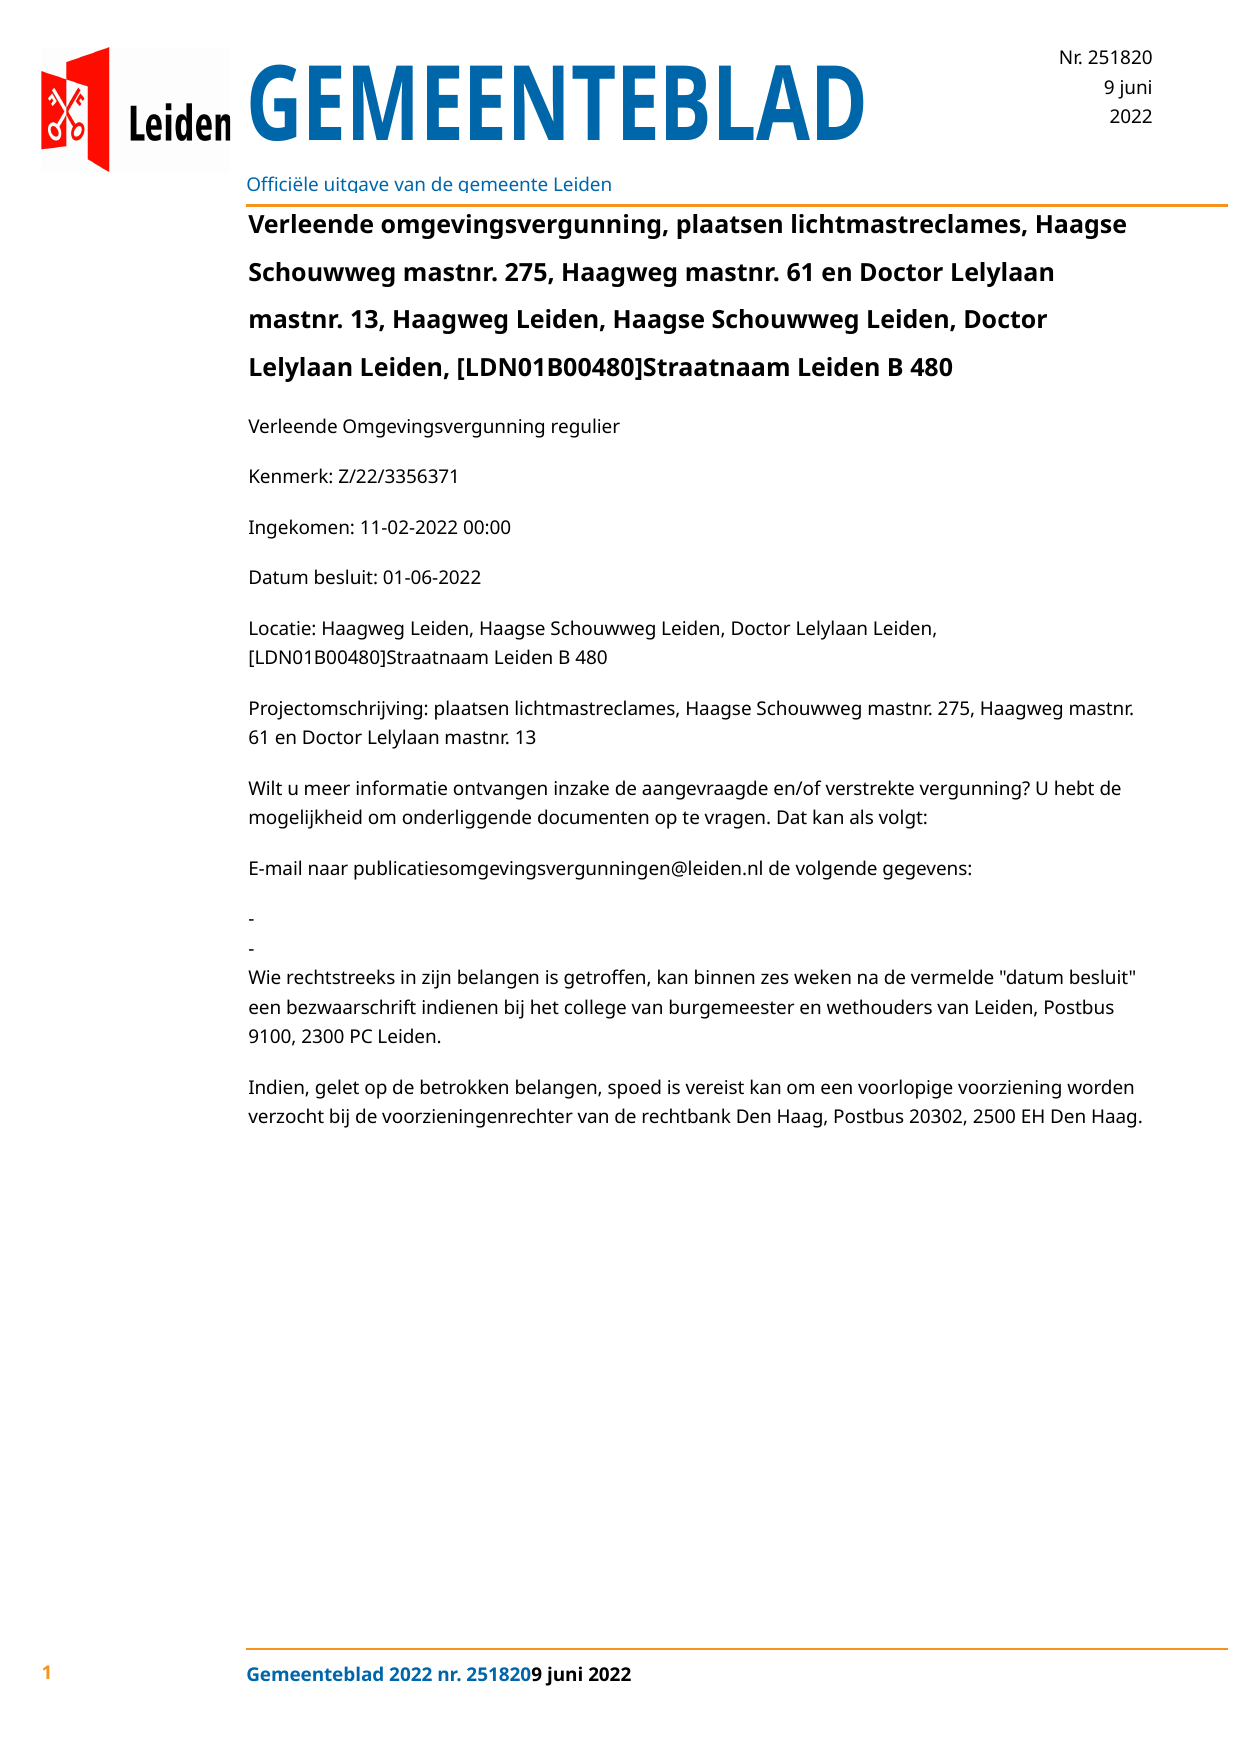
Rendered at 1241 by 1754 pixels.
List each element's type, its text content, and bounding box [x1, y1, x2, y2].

text Kenmerk: Z/22/3356371 [248, 463, 1152, 489]
text Verleende Omgevingsvergunning regulier [248, 413, 1152, 439]
text Wilt u meer informatie ontvangen inzake de aangevraagde en/of verstrekte vergunning? U hebt de mogelijkheid om onderliggende documenten op te vragen. Dat kan als volgt: [248, 775, 1152, 830]
text Wie rechtstreeks in zijn belangen is getroffen, kan binnen zes weken na de vermelde "datum besluit" een bezwaarschrift indienen bij het college van burgemeester en wethouders van Leiden, Postbus 9100, 2300 PC Leiden. [248, 964, 1152, 1049]
text Indien, gelet op de betrokken belangen, spoed is vereist kan om een voorlopige voorziening worden verzocht bij de voorzieningenrechter van de rechtbank Den Haag, Postbus 20302, 2500 EH Den Haag. [248, 1074, 1152, 1129]
text Datum besluit: 01-06-2022 [248, 564, 1152, 590]
text Locatie: Haagweg Leiden, Haagse Schouwweg Leiden, Doctor Lelylaan Leiden, [LDN01B00480]Straatnaam Leiden B 480 [248, 615, 1152, 670]
text Projectomschrijving: plaatsen lichtmastreclames, Haagse Schouwweg mastnr. 275, Haagweg mastnr. 61 en Doctor Lelylaan mastnr. 13 [248, 695, 1152, 750]
text Verleende omgevingsvergunning, plaatsen lichtmastreclames, Haagse Schouwweg mastnr. 275, Haagweg mastnr. 61 en Doctor Lelylaan mastnr. 13, Haagweg Leiden, Haagse Schouwweg Leiden, Doctor Lelylaan Leiden, [LDN01B00480]Straatnaam Leiden B 480 [248, 207, 1152, 384]
text E-mail naar publicatiesomgevingsvergunningen@leiden.nl de volgende gegevens: [248, 855, 1152, 881]
text Ingekomen: 11-02-2022 00:00 [248, 514, 1152, 540]
picture [41, 47, 231, 172]
